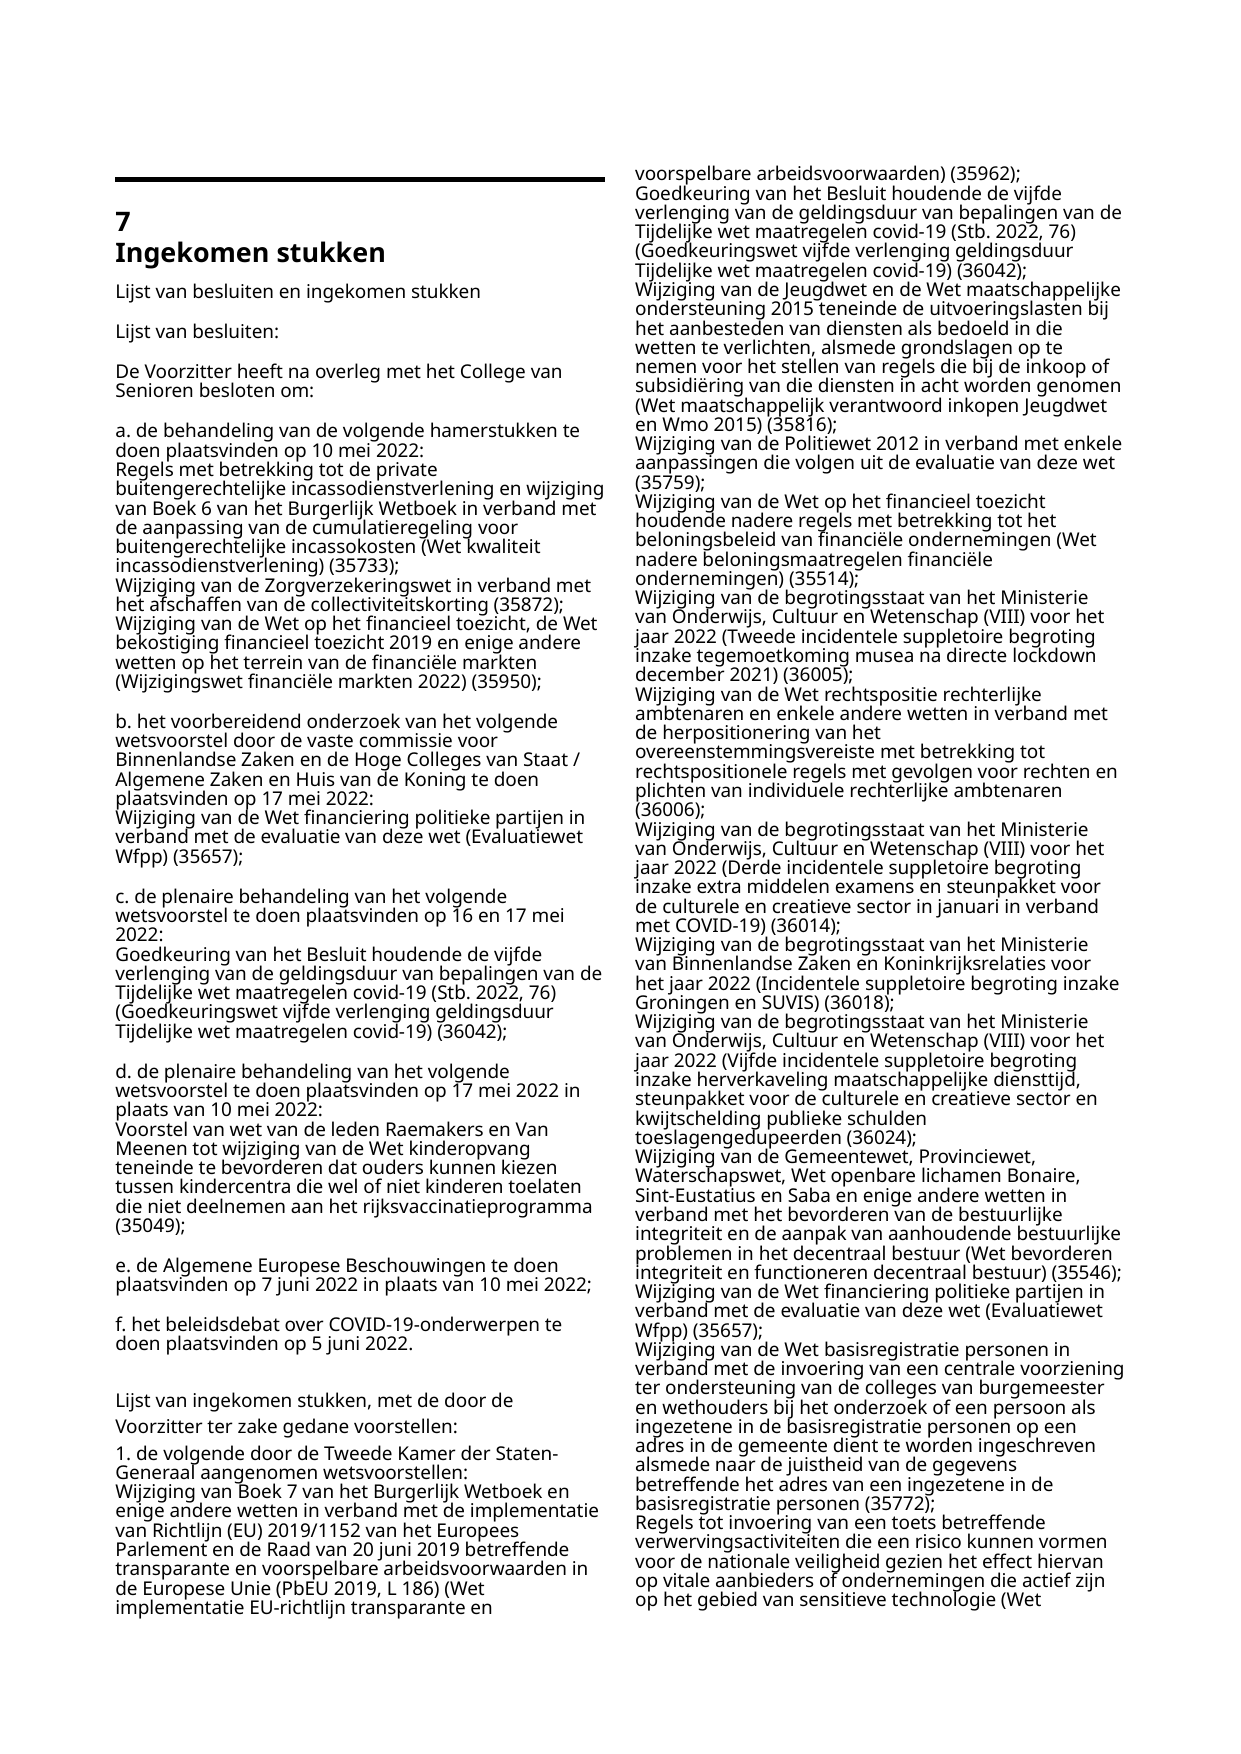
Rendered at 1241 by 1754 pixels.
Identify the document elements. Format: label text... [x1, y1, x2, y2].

text Wijziging van de begrotingsstaat van het Ministerie van Onderwijs, Cultuur en Wetenschap (VIII) voor het jaar 2022 (Tweede incidentele suppletoire begroting inzake tegemoetkoming musea na directe lockdown december 2021) (36005); [635, 589, 1125, 686]
text e. de Algemene Europese Beschouwingen te doen plaatsvinden op 7 juni 2022 in plaats van 10 mei 2022; [115, 1257, 605, 1295]
text Regels met betrekking tot de private buitengerechtelijke incassodienstverlening en wijziging van Boek 6 van het Burgerlijk Wetboek in verband met de aanpassing van de cumulatieregeling voor buitengerechtelijke incassokosten (Wet kwaliteit incassodienstverlening) (35733); [115, 461, 605, 577]
text Regels tot invoering van een toets betreffende verwervingsactiviteiten die een risico kunnen vormen voor de nationale veiligheid gezien het effect hiervan op vitale aanbieders of ondernemingen die actief zijn op het gebied van sensitieve technologie (Wet [635, 1514, 1125, 1611]
text Wijziging van de Zorgverzekeringswet in verband met het afschaffen van de collectiviteitskorting (35872); [115, 577, 605, 615]
text Ingekomen stukken [115, 239, 605, 283]
text Wijziging van de begrotingsstaat van het Ministerie van Onderwijs, Cultuur en Wetenschap (VIII) voor het jaar 2022 (Vijfde incidentele suppletoire begroting inzake herverkaveling maatschappelijke diensttijd, steunpakket voor de culturele en creatieve sector en kwijtschelding publieke schulden toeslagengedupeerden (36024); [635, 1013, 1125, 1148]
text Goedkeuring van het Besluit houdende de vijfde verlenging van de geldingsduur van bepalingen van de Tijdelijke wet maatregelen covid-19 (Stb. 2022, 76) (Goedkeuringswet vijfde verlenging geldingsduur Tijdelijke wet maatregelen covid-19) (36042); [115, 946, 605, 1042]
text 7 [115, 203, 605, 239]
text f. het beleidsdebat over COVID-19-onderwerpen te doen plaatsvinden op 5 juni 2022. [115, 1316, 605, 1355]
text Wijziging van de Politiewet 2012 in verband met enkele aanpassingen die volgen uit de evaluatie van deze wet (35759); [635, 435, 1125, 493]
text Goedkeuring van het Besluit houdende de vijfde verlenging van de geldingsduur van bepalingen van de Tijdelijke wet maatregelen covid-19 (Stb. 2022, 76) (Goedkeuringswet vijfde verlenging geldingsduur Tijdelijke wet maatregelen covid-19) (36042); [635, 184, 1125, 281]
text Wijziging van de Wet rechtspositie rechterlijke ambtenaren en enkele andere wetten in verband met de herpositionering van het overeenstemmingsvereiste met betrekking tot rechtspositionele regels met gevolgen voor rechten en plichten van individuele rechterlijke ambtenaren (36006); [635, 686, 1125, 821]
text Wijziging van de Wet financiering politieke partijen in verband met de evaluatie van deze wet (Evaluatiewet Wfpp) (35657); [115, 809, 605, 867]
text Lijst van besluiten: [115, 323, 605, 342]
text Wijziging van Boek 7 van het Burgerlijk Wetboek en enige andere wetten in verband met de implementatie van Richtlijn (EU) 2019/1152 van het Europees Parlement en de Raad van 20 juni 2019 betreffende transparante en voorspelbare arbeidsvoorwaarden in de Europese Unie (PbEU 2019, L 186) (Wet implementatie EU-richtlijn transparante en [115, 1483, 605, 1618]
text a. de behandeling van de volgende hamerstukken te doen plaatsvinden op 10 mei 2022: [115, 422, 605, 461]
text Wijziging van de Wet op het financieel toezicht houdende nadere regels met betrekking tot het beloningsbeleid van financiële ondernemingen (Wet nadere beloningsmaatregelen financiële ondernemingen) (35514); [635, 493, 1125, 589]
text voorspelbare arbeidsvoorwaarden) (35962); [635, 165, 1125, 184]
text d. de plenaire behandeling van het volgende wetsvoorstel te doen plaatsvinden op 17 mei 2022 in plaats van 10 mei 2022: [115, 1063, 605, 1121]
text Wijziging van de Wet op het financieel toezicht, de Wet bekostiging financieel toezicht 2019 en enige andere wetten op het terrein van de financiële markten (Wijzigingswet financiële markten 2022) (35950); [115, 615, 605, 692]
text Wijziging van de Gemeentewet, Provinciewet, Waterschapswet, Wet openbare lichamen Bonaire, Sint-Eustatius en Saba en enige andere wetten in verband met het bevorderen van de bestuurlijke integriteit en de aanpak van aanhoudende bestuurlijke problemen in het decentraal bestuur (Wet bevorderen integriteit en functioneren decentraal bestuur) (35546); [635, 1148, 1125, 1283]
text b. het voorbereidend onderzoek van het volgende wetsvoorstel door de vaste commissie voor Binnenlandse Zaken en de Hoge Colleges van Staat / Algemene Zaken en Huis van de Koning te doen plaatsvinden op 17 mei 2022: [115, 713, 605, 809]
text 1. de volgende door de Tweede Kamer der Staten-Generaal aangenomen wetsvoorstellen: [115, 1444, 605, 1483]
text De Voorzitter heeft na overleg met het College van Senioren besloten om: [115, 363, 605, 402]
text Wijziging van de Wet financiering politieke partijen in verband met de evaluatie van deze wet (Evaluatiewet Wfpp) (35657); [635, 1283, 1125, 1341]
text Wijziging van de begrotingsstaat van het Ministerie van Binnenlandse Zaken en Koninkrijksrelaties voor het jaar 2022 (Incidentele suppletoire begroting inzake Groningen en SUVIS) (36018); [635, 936, 1125, 1013]
text Lijst van ingekomen stukken, met de door de Voorzitter ter zake gedane voorstellen: [115, 1387, 605, 1439]
text Voorstel van wet van de leden Raemakers en Van Meenen tot wijziging van de Wet kinderopvang teneinde te bevorderen dat ouders kunnen kiezen tussen kindercentra die wel of niet kinderen toelaten die niet deelnemen aan het rijksvaccinatieprogramma (35049); [115, 1121, 605, 1236]
text Lijst van besluiten en ingekomen stukken [115, 283, 605, 302]
text Wijziging van de Jeugdwet en de Wet maatschappelijke ondersteuning 2015 teneinde de uitvoeringslasten bij het aanbesteden van diensten als bedoeld in die wetten te verlichten, alsmede grondslagen op te nemen voor het stellen van regels die bij de inkoop of subsidiëring van die diensten in acht worden genomen (Wet maatschappelijk verantwoord inkopen Jeugdwet en Wmo 2015) (35816); [635, 281, 1125, 435]
text c. de plenaire behandeling van het volgende wetsvoorstel te doen plaatsvinden op 16 en 17 mei 2022: [115, 888, 605, 946]
text Wijziging van de begrotingsstaat van het Ministerie van Onderwijs, Cultuur en Wetenschap (VIII) voor het jaar 2022 (Derde incidentele suppletoire begroting inzake extra middelen examens en steunpakket voor de culturele en creatieve sector in januari in verband met COVID-19) (36014); [635, 821, 1125, 936]
text Wijziging van de Wet basisregistratie personen in verband met de invoering van een centrale voorziening ter ondersteuning van de colleges van burgemeester en wethouders bij het onderzoek of een persoon als ingezetene in de basisregistratie personen op een adres in de gemeente dient te worden ingeschreven alsmede naar de juistheid van de gegevens betreffende het adres van een ingezetene in de basisregistratie personen (35772); [635, 1341, 1125, 1514]
